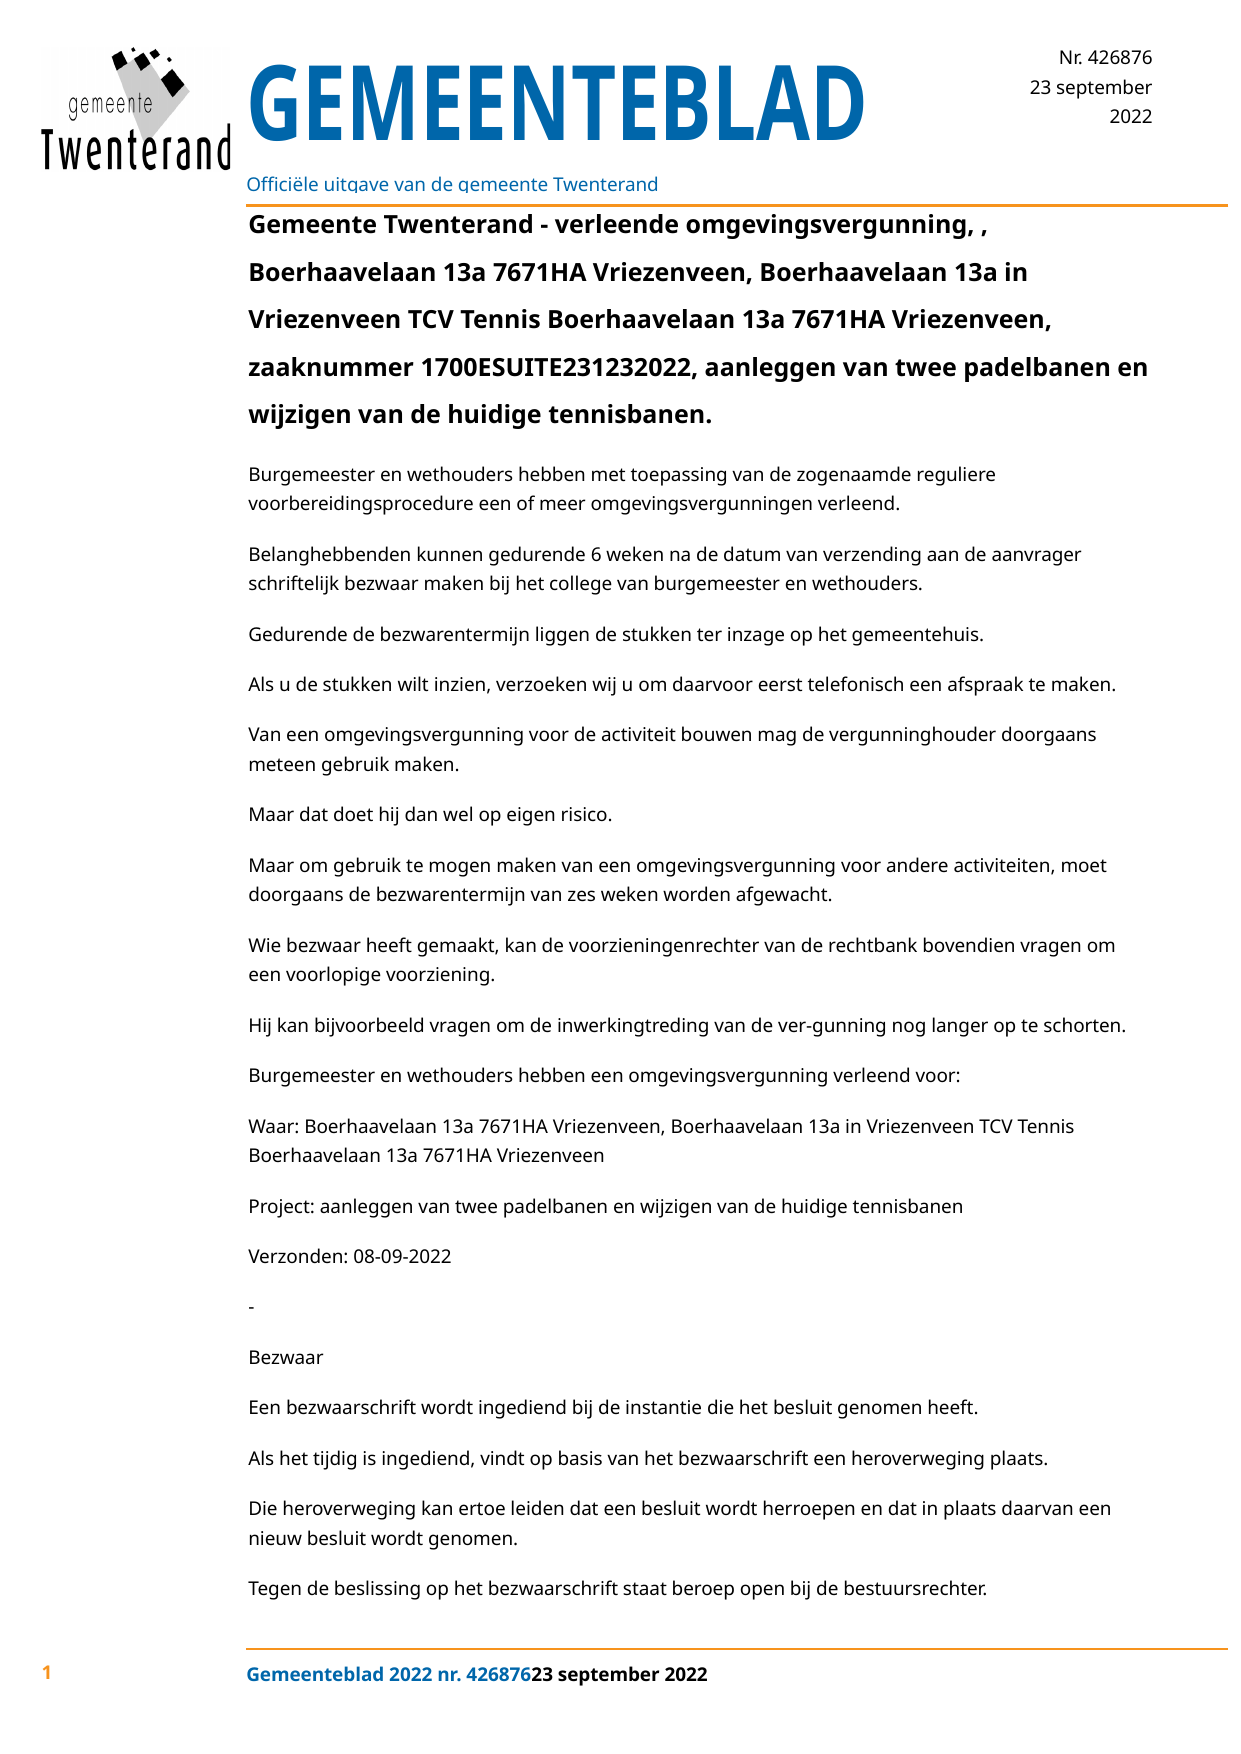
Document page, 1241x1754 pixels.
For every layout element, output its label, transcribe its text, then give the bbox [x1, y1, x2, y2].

text Die heroverweging kan ertoe leiden dat een besluit wordt herroepen en dat in plaats daarvan een nieuw besluit wordt genomen. [248, 1495, 1152, 1551]
text Van een omgevingsvergunning voor de activiteit bouwen mag de vergunninghouder doorgaans meteen gebruik maken. [248, 722, 1152, 777]
text Als het tijdig is ingediend, vindt op basis van het bezwaarschrift een heroverweging plaats. [248, 1445, 1152, 1471]
picture [41, 47, 231, 172]
text Project: aanleggen van twee padelbanen en wijzigen van de huidige tennisbanen [248, 1193, 1152, 1218]
text Een bezwaarschrift wordt ingediend bij de instantie die het besluit genomen heeft. [248, 1394, 1152, 1420]
text Bezwaar [248, 1344, 1152, 1370]
text Waar: Boerhaavelaan 13a 7671HA Vriezenveen, Boerhaavelaan 13a in Vriezenveen TCV Tennis Boerhaavelaan 13a 7671HA Vriezenveen [248, 1113, 1152, 1168]
text Burgemeester en wethouders hebben een omgevingsvergunning verleend voor: [248, 1062, 1152, 1088]
text Als u de stukken wilt inzien, verzoeken wij u om daarvoor eerst telefonisch een afspraak te maken. [248, 671, 1152, 697]
text Wie bezwaar heeft gemaakt, kan de voorzieningenrechter van de rechtbank bovendien vragen om een voorlopige voorziening. [248, 932, 1152, 987]
text Tegen de beslissing op het bezwaarschrift staat beroep open bij de bestuursrechter. [248, 1575, 1152, 1601]
text Gemeente Twenterand - verleende omgevingsvergunning, , Boerhaavelaan 13a 7671HA Vriezenveen, Boerhaavelaan 13a in Vriezenveen TCV Tennis Boerhaavelaan 13a 7671HA Vriezenveen, zaaknummer 1700ESUITE231232022, aanleggen van twee padelbanen en wijzigen van de huidige tennisbanen. [248, 207, 1152, 431]
text Verzonden: 08-09-2022 [248, 1243, 1152, 1269]
text Burgemeester en wethouders hebben met toepassing van de zogenaamde reguliere voorbereidingsprocedure een of meer omgevingsvergunningen verleend. [248, 461, 1152, 516]
text Maar dat doet hij dan wel op eigen risico. [248, 802, 1152, 827]
text Belanghebbenden kunnen gedurende 6 weken na de datum van verzending aan de aanvrager schriftelijk bezwaar maken bij het college van burgemeester en wethouders. [248, 541, 1152, 596]
text Hij kan bijvoorbeeld vragen om de inwerkingtreding van de ver-gunning nog langer op te schorten. [248, 1012, 1152, 1038]
text Gedurende de bezwarentermijn liggen de stukken ter inzage op het gemeentehuis. [248, 621, 1152, 646]
text - [248, 1294, 1152, 1319]
text Maar om gebruik te mogen maken van een omgevingsvergunning voor andere activiteiten, moet doorgaans de bezwarentermijn van zes weken worden afgewacht. [248, 852, 1152, 907]
